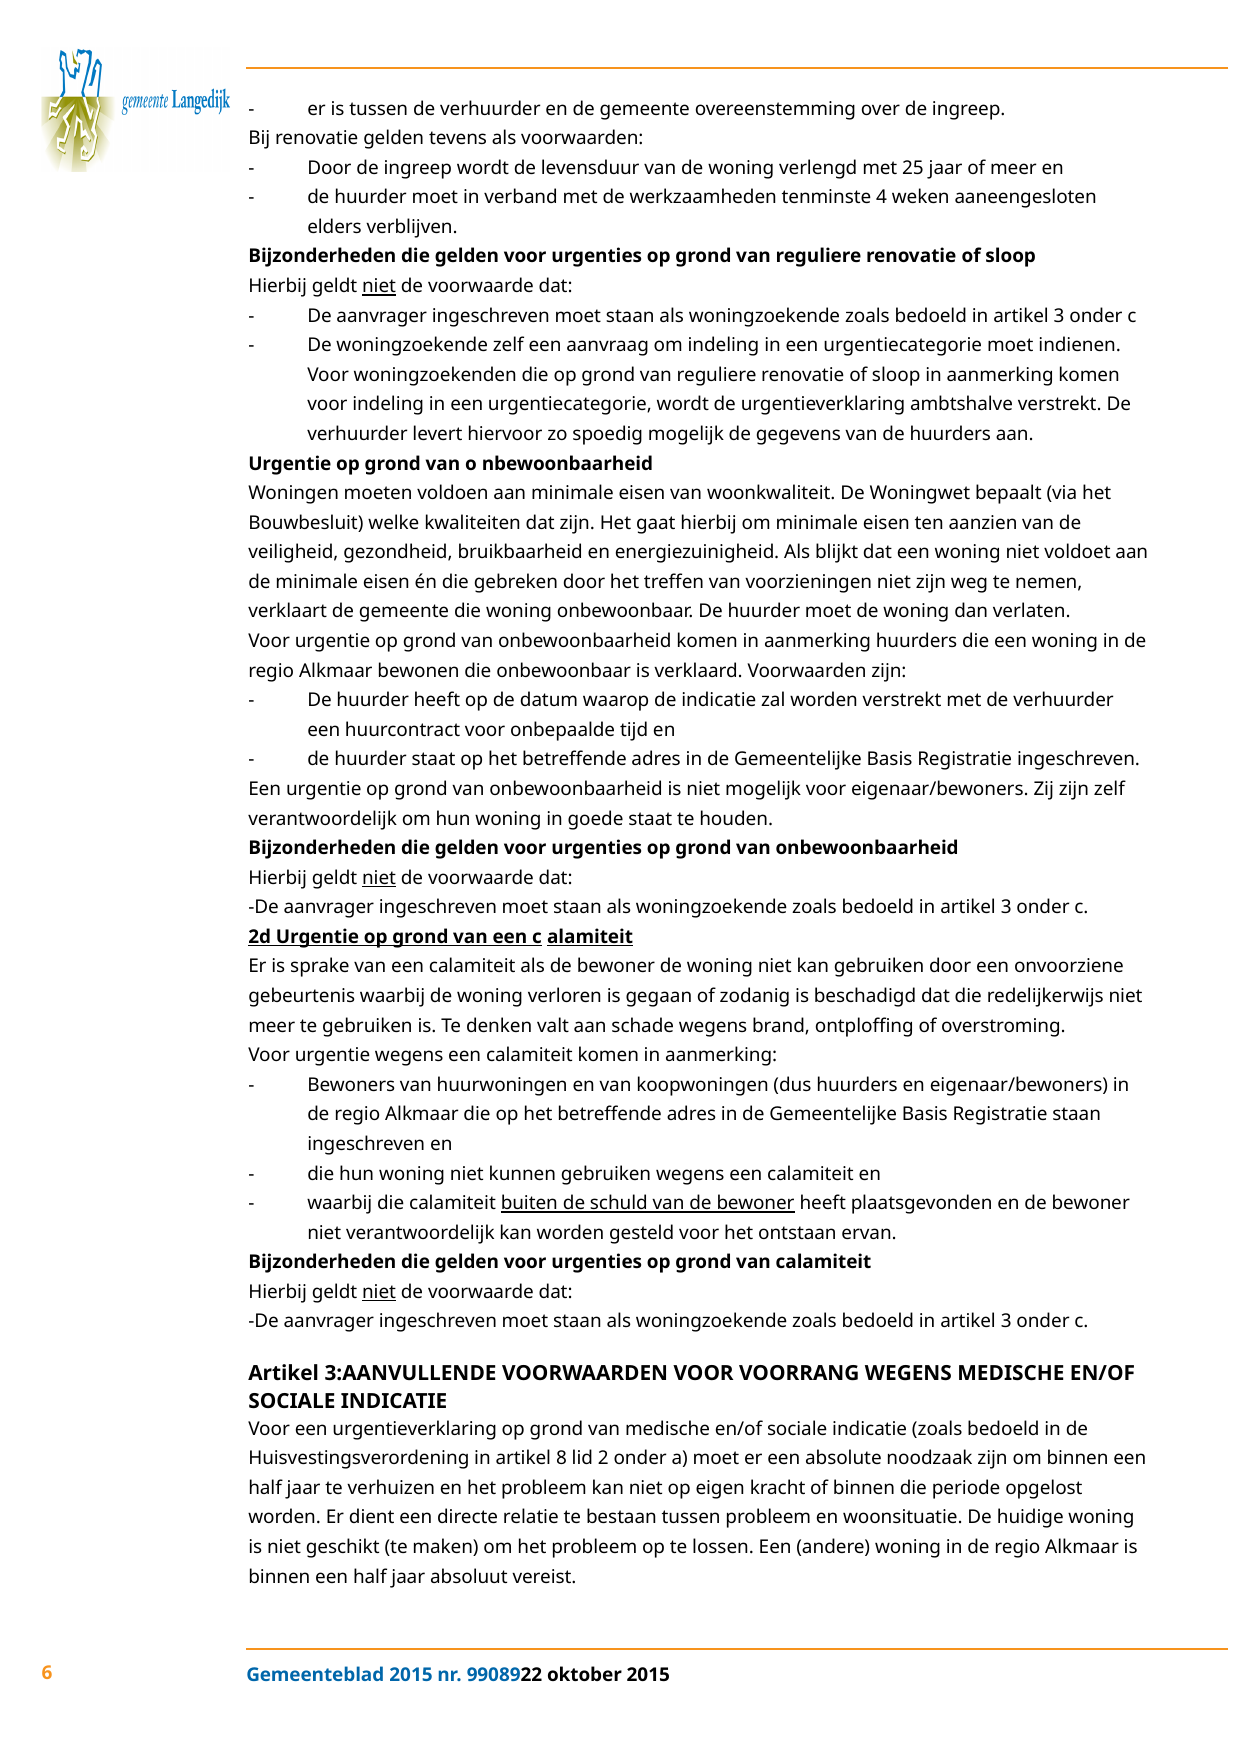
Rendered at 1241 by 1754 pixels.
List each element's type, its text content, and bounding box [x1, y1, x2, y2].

list er is tussen de verhuurder en de gemeente overeenstemming over de ingreep. [248, 95, 1152, 121]
text Voor urgentie wegens een calamiteit komen in aanmerking: [248, 1041, 1152, 1067]
text Bijzonderheden die gelden voor urgenties op grond van reguliere renovatie of sloop [248, 243, 1152, 268]
list waarbij die calamiteit buiten de schuld van de bewoner heeft plaatsgevonden en de bewoner niet verantwoordelijk kan worden gesteld voor het ontstaan ervan. [248, 1189, 1152, 1245]
text Urgentie op grond van o nbewoonbaarheid [248, 450, 1152, 476]
picture [41, 47, 231, 172]
text Er is sprake van een calamiteit als de bewoner de woning niet kan gebruiken door een onvoorziene gebeurtenis waarbij de woning verloren is gegaan of zodanig is beschadigd dat die redelijkerwijs niet meer te gebruiken is. Te denken valt aan schade wegens brand, ontploffing of overstroming. [248, 953, 1152, 1038]
text Een urgentie op grond van onbewoonbaarheid is niet mogelijk voor eigenaar/bewoners. Zij zijn zelf verantwoordelijk om hun woning in goede staat te houden. [248, 775, 1152, 831]
text 2d Urgentie op grond van een c alamiteit [248, 923, 1152, 949]
text Woningen moeten voldoen aan minimale eisen van woonkwaliteit. De Woningwet bepaalt (via het Bouwbesluit) welke kwaliteiten dat zijn. Het gaat hierbij om minimale eisen ten aanzien van de veiligheid, gezondheid, bruikbaarheid en energiezuinigheid. Als blijkt dat een woning niet voldoet aan de minimale eisen én die gebreken door het treffen van voorzieningen niet zijn weg te nemen, verklaart de gemeente die woning onbewoonbaar. De huurder moet de woning dan verlaten. [248, 479, 1152, 623]
text Bijzonderheden die gelden voor urgenties op grond van calamiteit [248, 1248, 1152, 1274]
list De aanvrager ingeschreven moet staan als woningzoekende zoals bedoeld in artikel 3 onder c [248, 302, 1152, 328]
list de huurder staat op het betreffende adres in de Gemeentelijke Basis Registratie ingeschreven. [248, 746, 1152, 771]
text Bijzonderheden die gelden voor urgenties op grond van onbewoonbaarheid [248, 834, 1152, 860]
text Hierbij geldt niet de voorwaarde dat: [248, 272, 1152, 298]
list de huurder moet in verband met de werkzaamheden tenminste 4 weken aaneengesloten elders verblijven. [248, 183, 1152, 239]
text Voor urgentie op grond van onbewoonbaarheid komen in aanmerking huurders die een woning in de regio Alkmaar bewonen die onbewoonbaar is verklaard. Voorwaarden zijn: [248, 627, 1152, 683]
list Bewoners van huurwoningen en van koopwoningen (dus huurders en eigenaar/bewoners) in de regio Alkmaar die op het betreffende adres in de Gemeentelijke Basis Registratie staan ingeschreven en [248, 1071, 1152, 1156]
text Hierbij geldt niet de voorwaarde dat: [248, 864, 1152, 890]
list die hun woning niet kunnen gebruiken wegens een calamiteit en [248, 1160, 1152, 1186]
list Door de ingreep wordt de levensduur van de woning verlengd met 25 jaar of meer en [248, 154, 1152, 180]
text Bij renovatie gelden tevens als voorwaarden: [248, 124, 1152, 150]
text Voor een urgentieverklaring op grond van medische en/of sociale indicatie (zoals bedoeld in de Huisvestingsverordening in artikel 8 lid 2 onder a) moet er een absolute noodzaak zijn om binnen een half jaar te verhuizen en het probleem kan niet op eigen kracht of binnen die periode opgelost worden. Er dient een directe relatie te bestaan tussen probleem en woonsituatie. De huidige woning is niet geschikt (te maken) om het probleem op te lossen. Een (andere) woning in de regio Alkmaar is binnen een half jaar absoluut vereist. [248, 1415, 1152, 1589]
list De woningzoekende zelf een aanvraag om indeling in een urgentiecategorie moet indienen. Voor woningzoekenden die op grond van reguliere renovatie of sloop in aanmerking komen voor indeling in een urgentiecategorie, wordt de urgentieverklaring ambtshalve verstrekt. De verhuurder levert hiervoor zo spoedig mogelijk de gegevens van de huurders aan. [248, 331, 1152, 446]
text -De aanvrager ingeschreven moet staan als woningzoekende zoals bedoeld in artikel 3 onder c. [248, 1308, 1152, 1333]
text -De aanvrager ingeschreven moet staan als woningzoekende zoals bedoeld in artikel 3 onder c. [248, 893, 1152, 919]
text Hierbij geldt niet de voorwaarde dat: [248, 1278, 1152, 1304]
text Artikel 3:AANVULLENDE VOORWAARDEN VOOR VOORRANG WEGENS MEDISCHE EN/OF SOCIALE INDICATIE [248, 1358, 1152, 1415]
list De huurder heeft op de datum waarop de indicatie zal worden verstrekt met de verhuurder een huurcontract voor onbepaalde tijd en [248, 686, 1152, 742]
